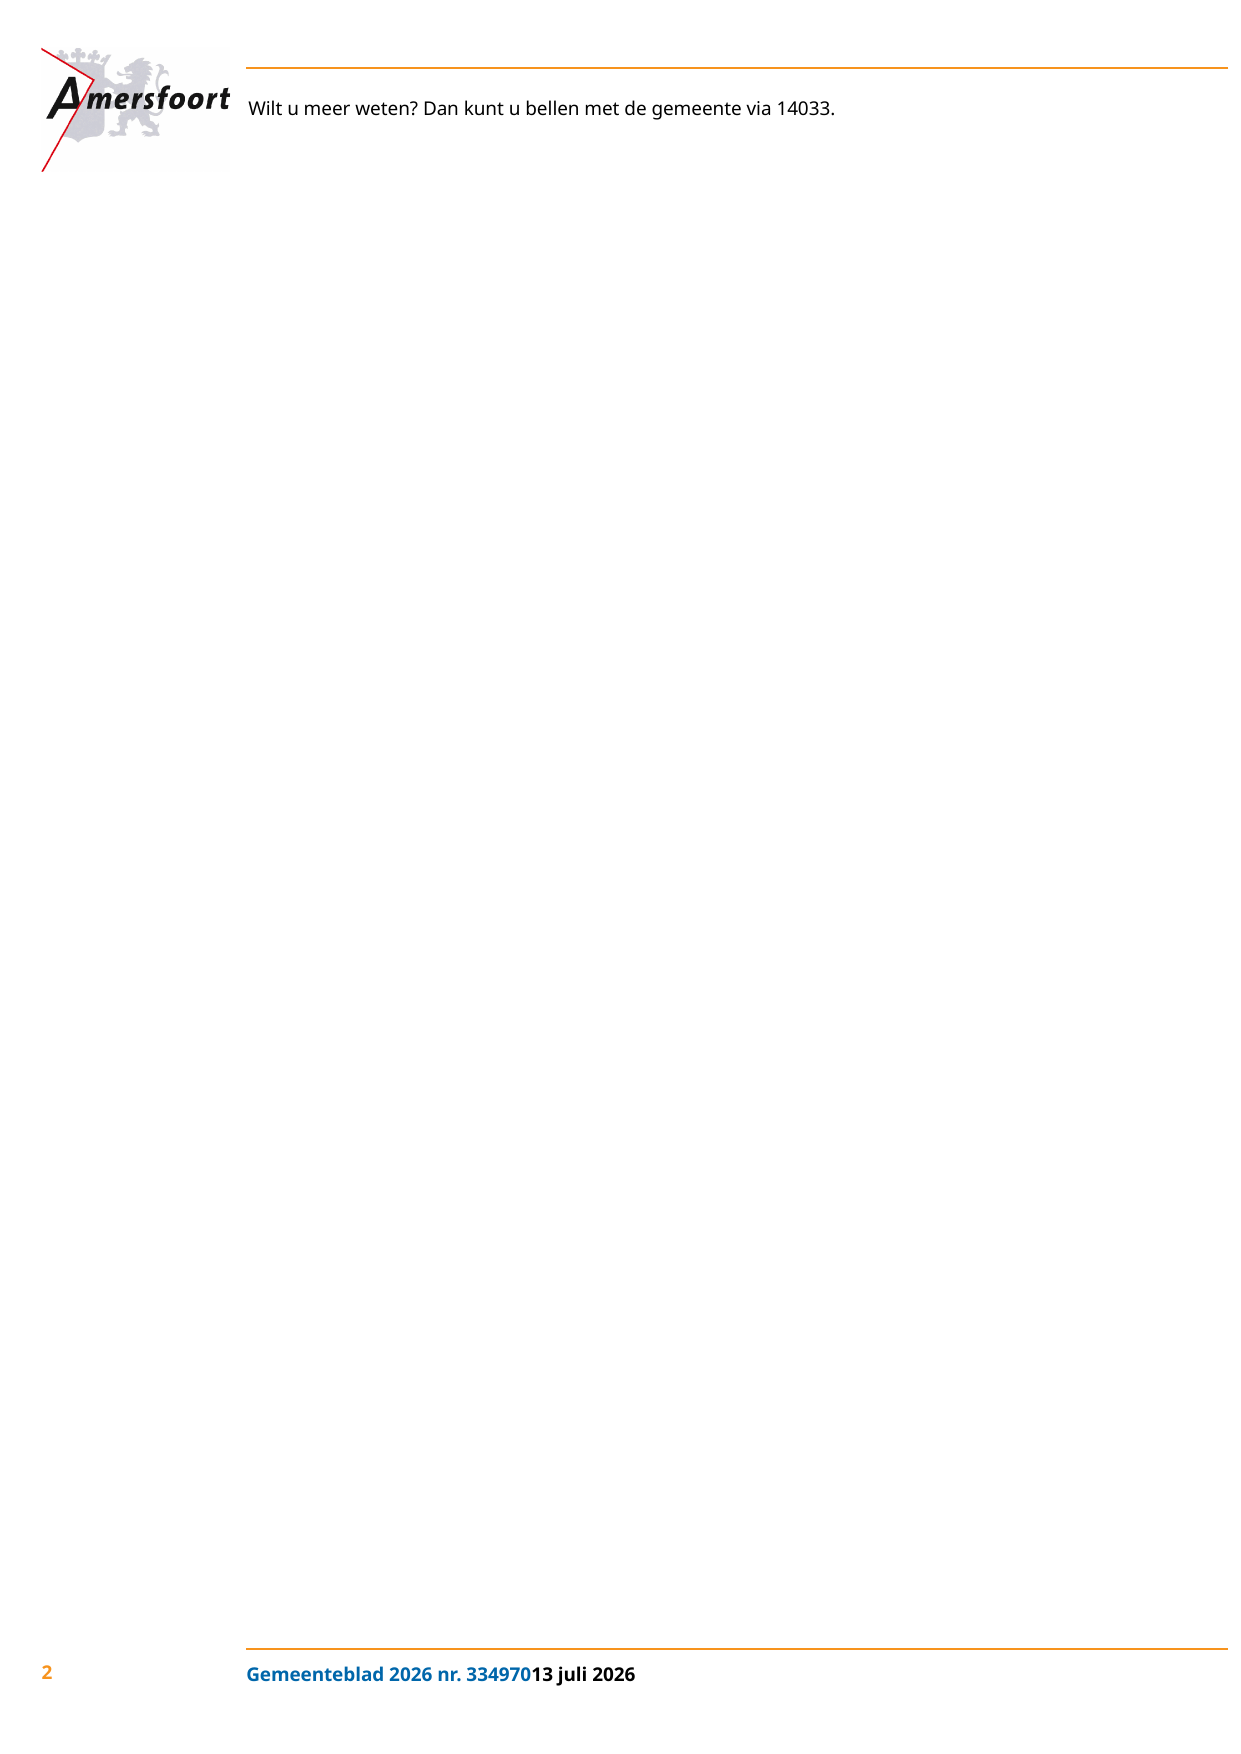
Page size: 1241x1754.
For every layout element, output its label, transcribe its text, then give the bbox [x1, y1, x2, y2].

text Wilt u meer weten? Dan kunt u bellen met de gemeente via 14033. [248, 95, 1152, 121]
picture [41, 47, 231, 172]
